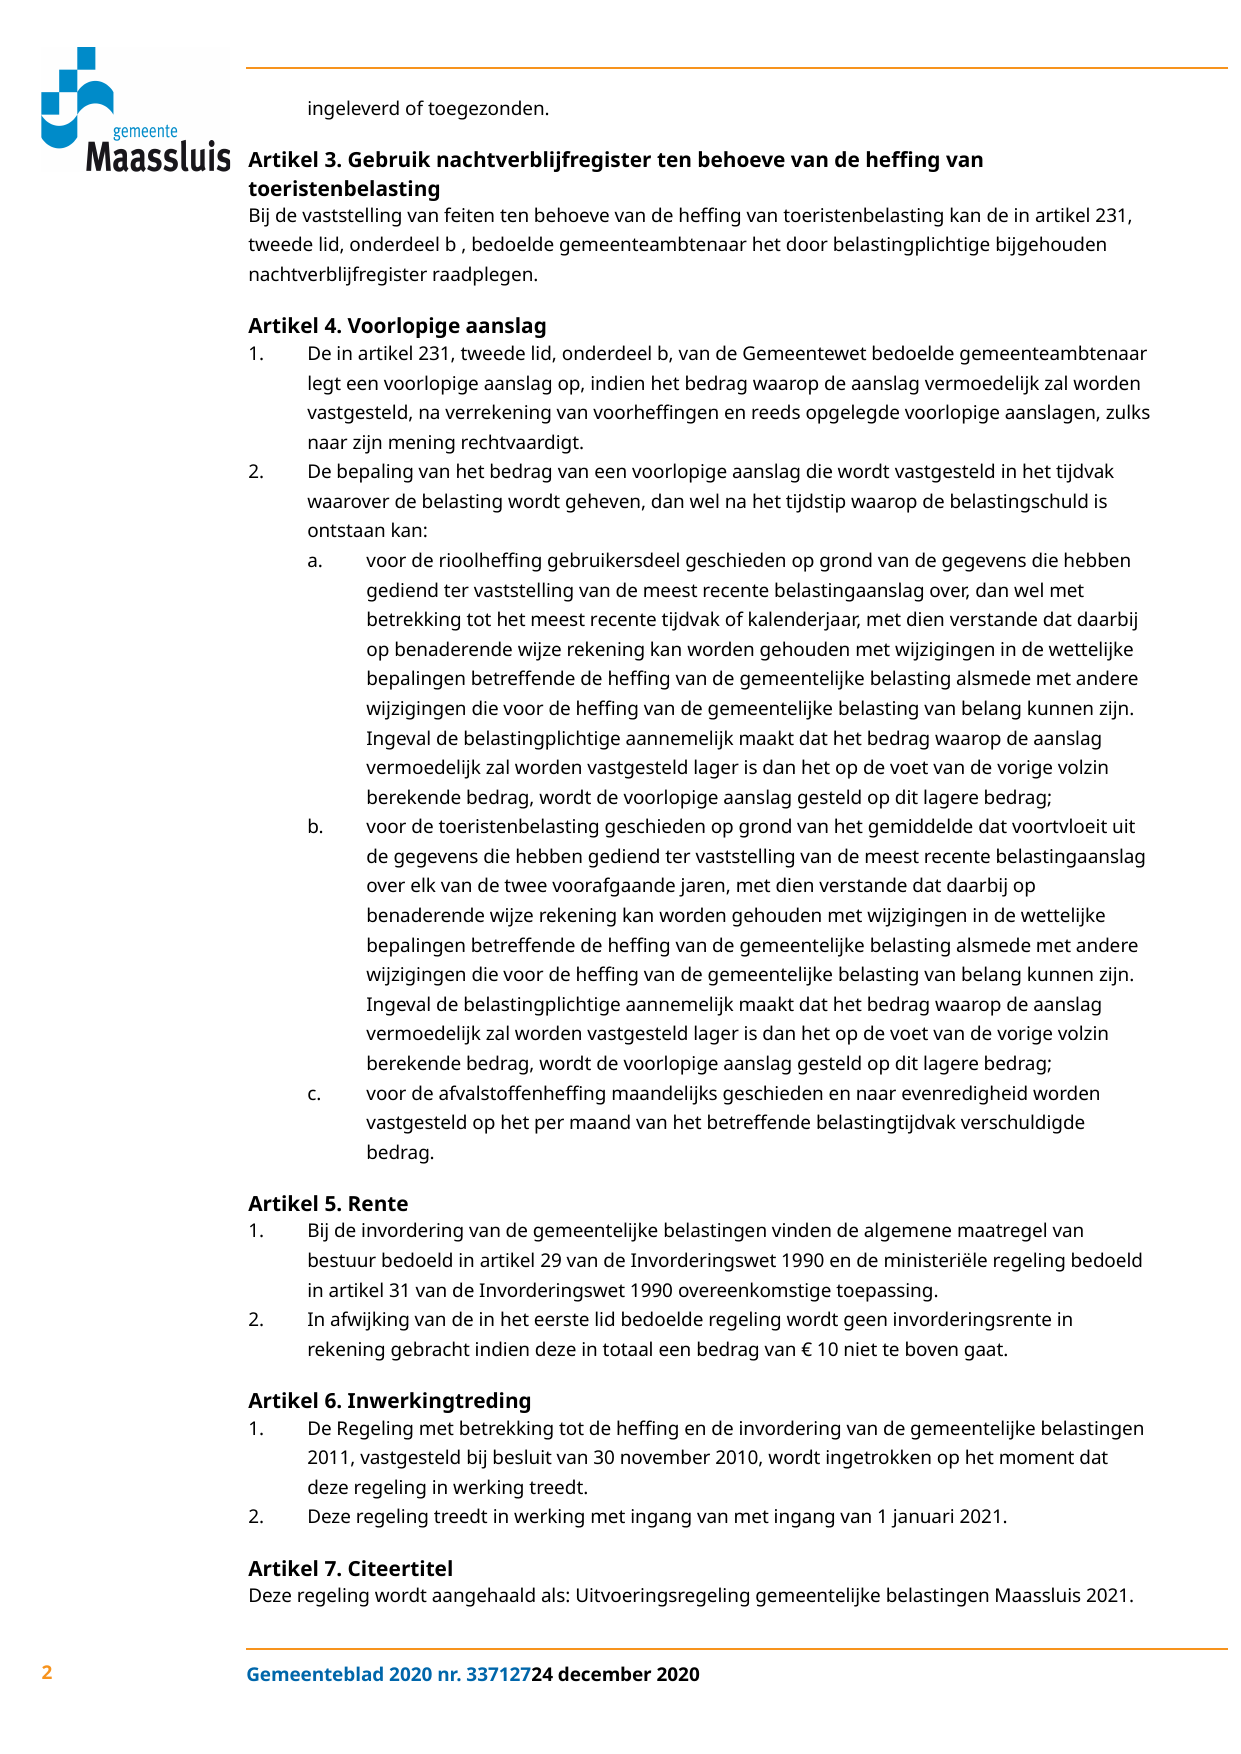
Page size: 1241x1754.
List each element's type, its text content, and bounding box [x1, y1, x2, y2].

list In afwijking van de in het eerste lid bedoelde regeling wordt geen invorderingsrente in rekening gebracht indien deze in totaal een bedrag van € 10 niet te boven gaat. [248, 1306, 1152, 1362]
text Deze regeling wordt aangehaald als: Uitvoeringsregeling gemeentelijke belastingen Maassluis 2021. [248, 1582, 1152, 1608]
list Bij de invordering van de gemeentelijke belastingen vinden de algemene maatregel van bestuur bedoeld in artikel 29 van de Invorderingswet 1990 en de ministeriële regeling bedoeld in artikel 31 van de Invorderingswet 1990 overeenkomstige toepassing. [248, 1218, 1152, 1303]
picture [41, 47, 231, 172]
text Artikel 7. Citeertitel [248, 1554, 1152, 1582]
list voor de rioolheffing gebruikersdeel geschieden op grond van de gegevens die hebben gediend ter vaststelling van de meest recente belastingaanslag over, dan wel met betrekking tot het meest recente tijdvak of kalenderjaar, met dien verstande dat daarbij op benaderende wijze rekening kan worden gehouden met wijzigingen in de wettelijke bepalingen betreffende de heffing van de gemeentelijke belasting alsmede met andere wijzigingen die voor de heffing van de gemeentelijke belasting van belang kunnen zijn. Ingeval de belastingplichtige aannemelijk maakt dat het bedrag waarop de aanslag vermoedelijk zal worden vastgesteld lager is dan het op de voet van de vorige volzin berekende bedrag, wordt de voorlopige aanslag gesteld op dit lagere bedrag; [307, 547, 1152, 809]
text Artikel 6. Inwerkingtreding [248, 1386, 1152, 1415]
list voor de afvalstoffenheffing maandelijks geschieden en naar evenredigheid worden vastgesteld op het per maand van het betreffende belastingtijdvak verschuldigde bedrag. [307, 1080, 1152, 1164]
text Artikel 4. Voorlopige aanslag [248, 312, 1152, 340]
picture [41, 47, 77, 92]
list De Regeling met betrekking tot de heffing en de invordering van de gemeentelijke belastingen 2011, vastgesteld bij besluit van 30 november 2010, wordt ingetrokken op het moment dat deze regeling in werking treedt. [248, 1415, 1152, 1500]
text Artikel 3. Gebruik nachtverblijfregister ten behoeve van de heffing van toeristenbelasting [248, 145, 1152, 202]
list voor de toeristenbelasting geschieden op grond van het gemiddelde dat voortvloeit uit de gegevens die hebben gediend ter vaststelling van de meest recente belastingaanslag over elk van de twee voorafgaande jaren, met dien verstande dat daarbij op benaderende wijze rekening kan worden gehouden met wijzigingen in de wettelijke bepalingen betreffende de heffing van de gemeentelijke belasting alsmede met andere wijzigingen die voor de heffing van de gemeentelijke belasting van belang kunnen zijn. Ingeval de belastingplichtige aannemelijk maakt dat het bedrag waarop de aanslag vermoedelijk zal worden vastgesteld lager is dan het op de voet van de vorige volzin berekende bedrag, wordt de voorlopige aanslag gesteld op dit lagere bedrag; [307, 813, 1152, 1076]
text Artikel 5. Rente [248, 1189, 1152, 1218]
text Bij de vaststelling van feiten ten behoeve van de heffing van toeristenbelasting kan de in artikel 231, tweede lid, onderdeel b , bedoelde gemeenteambtenaar het door belastingplichtige bijgehouden nachtverblijfregister raadplegen. [248, 202, 1152, 287]
list ingeleverd of toegezonden. [248, 95, 1152, 121]
list De in artikel 231, tweede lid, onderdeel b, van de Gemeentewet bedoelde gemeenteambtenaar legt een voorlopige aanslag op, indien het bedrag waarop de aanslag vermoedelijk zal worden vastgesteld, na verrekening van voorheffingen en reeds opgelegde voorlopige aanslagen, zulks naar zijn mening rechtvaardigt. [248, 340, 1152, 454]
list Deze regeling treedt in werking met ingang van met ingang van 1 januari 2021. [248, 1504, 1152, 1529]
list De bepaling van het bedrag van een voorlopige aanslag die wordt vastgesteld in het tijdvak waarover de belasting wordt geheven, dan wel na het tijdstip waarop de belastingschuld is ontstaan kan: [248, 458, 1152, 543]
